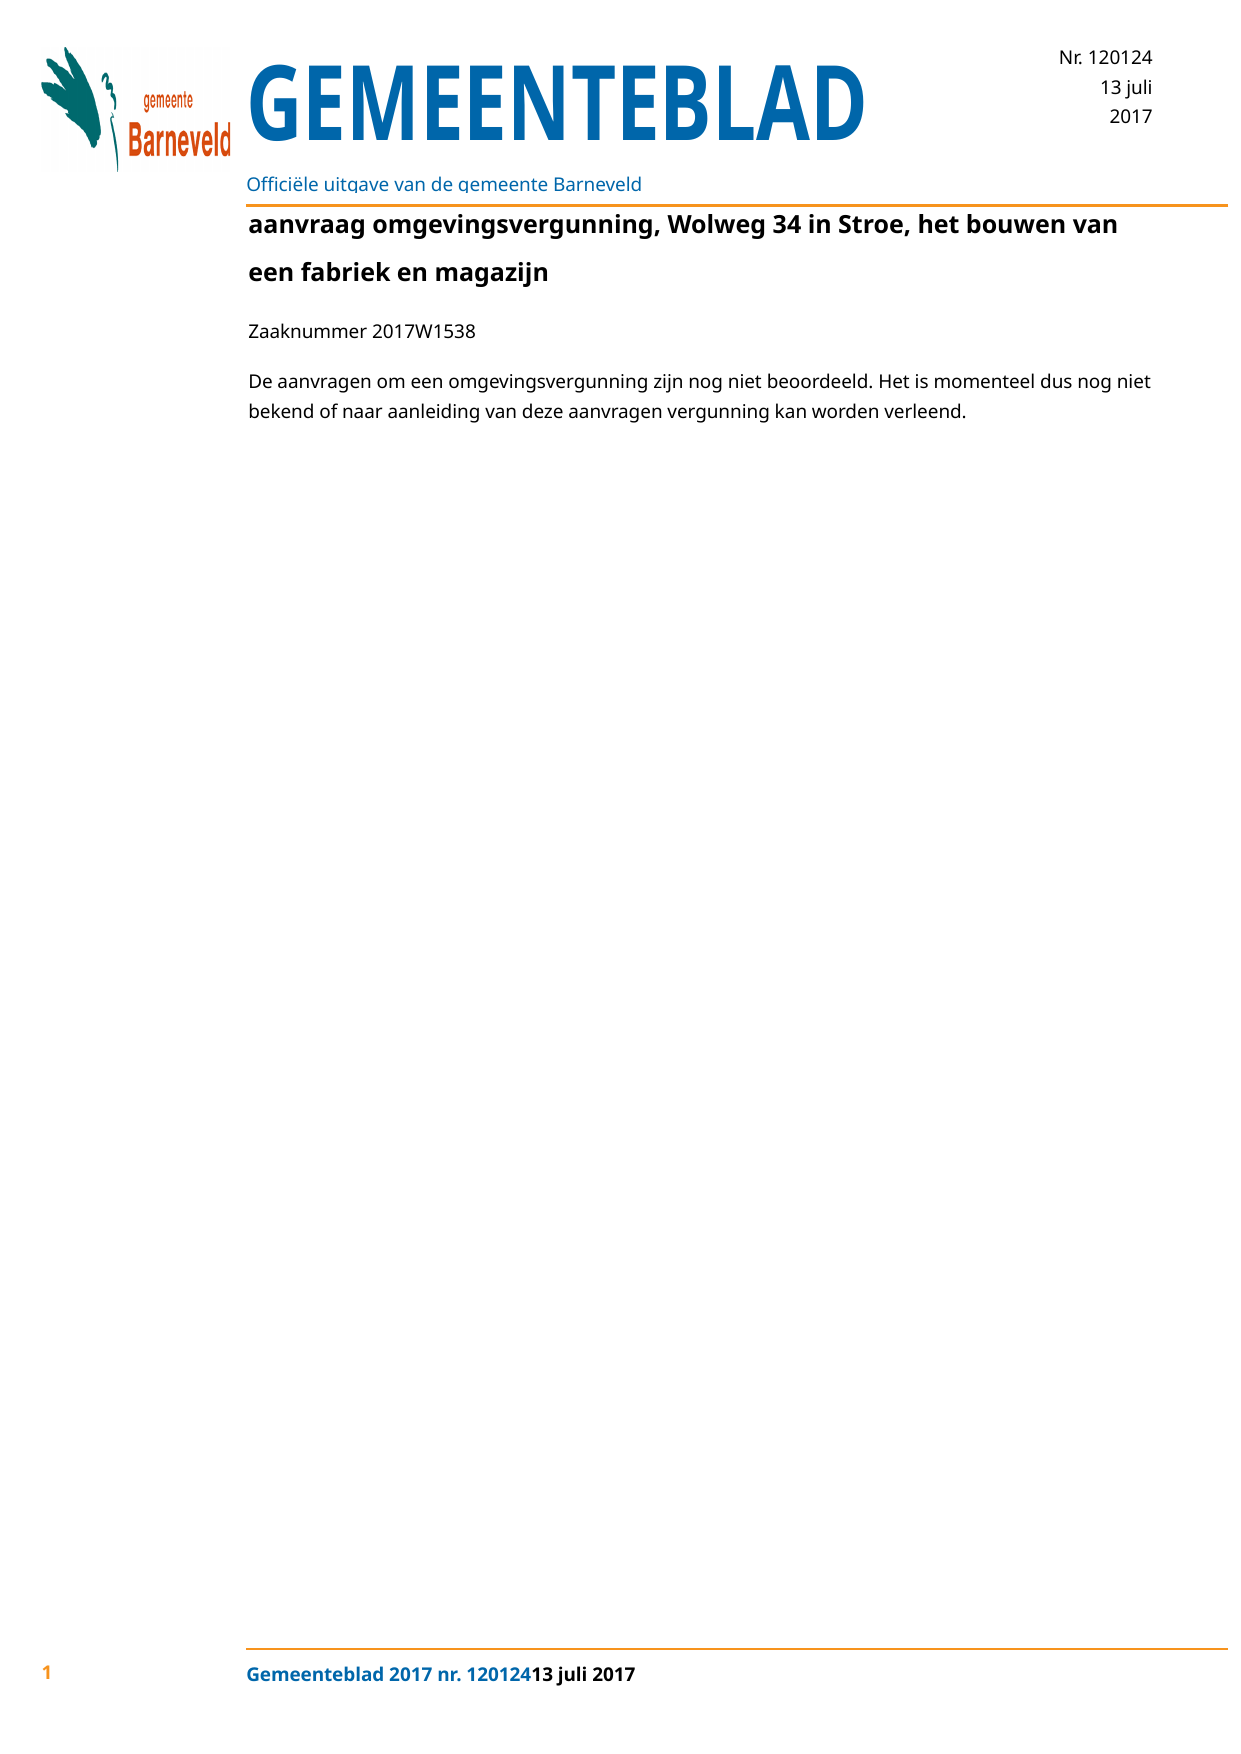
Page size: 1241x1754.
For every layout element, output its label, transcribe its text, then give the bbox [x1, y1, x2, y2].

picture [41, 47, 231, 172]
text De aanvragen om een omgevingsvergunning zijn nog niet beoordeeld. Het is momenteel dus nog niet bekend of naar aanleiding van deze aanvragen vergunning kan worden verleend. [248, 368, 1152, 424]
text aanvraag omgevingsvergunning, Wolweg 34 in Stroe, het bouwen van een fabriek en magazijn [248, 207, 1152, 288]
text Zaaknummer 2017W1538 [248, 318, 1152, 344]
